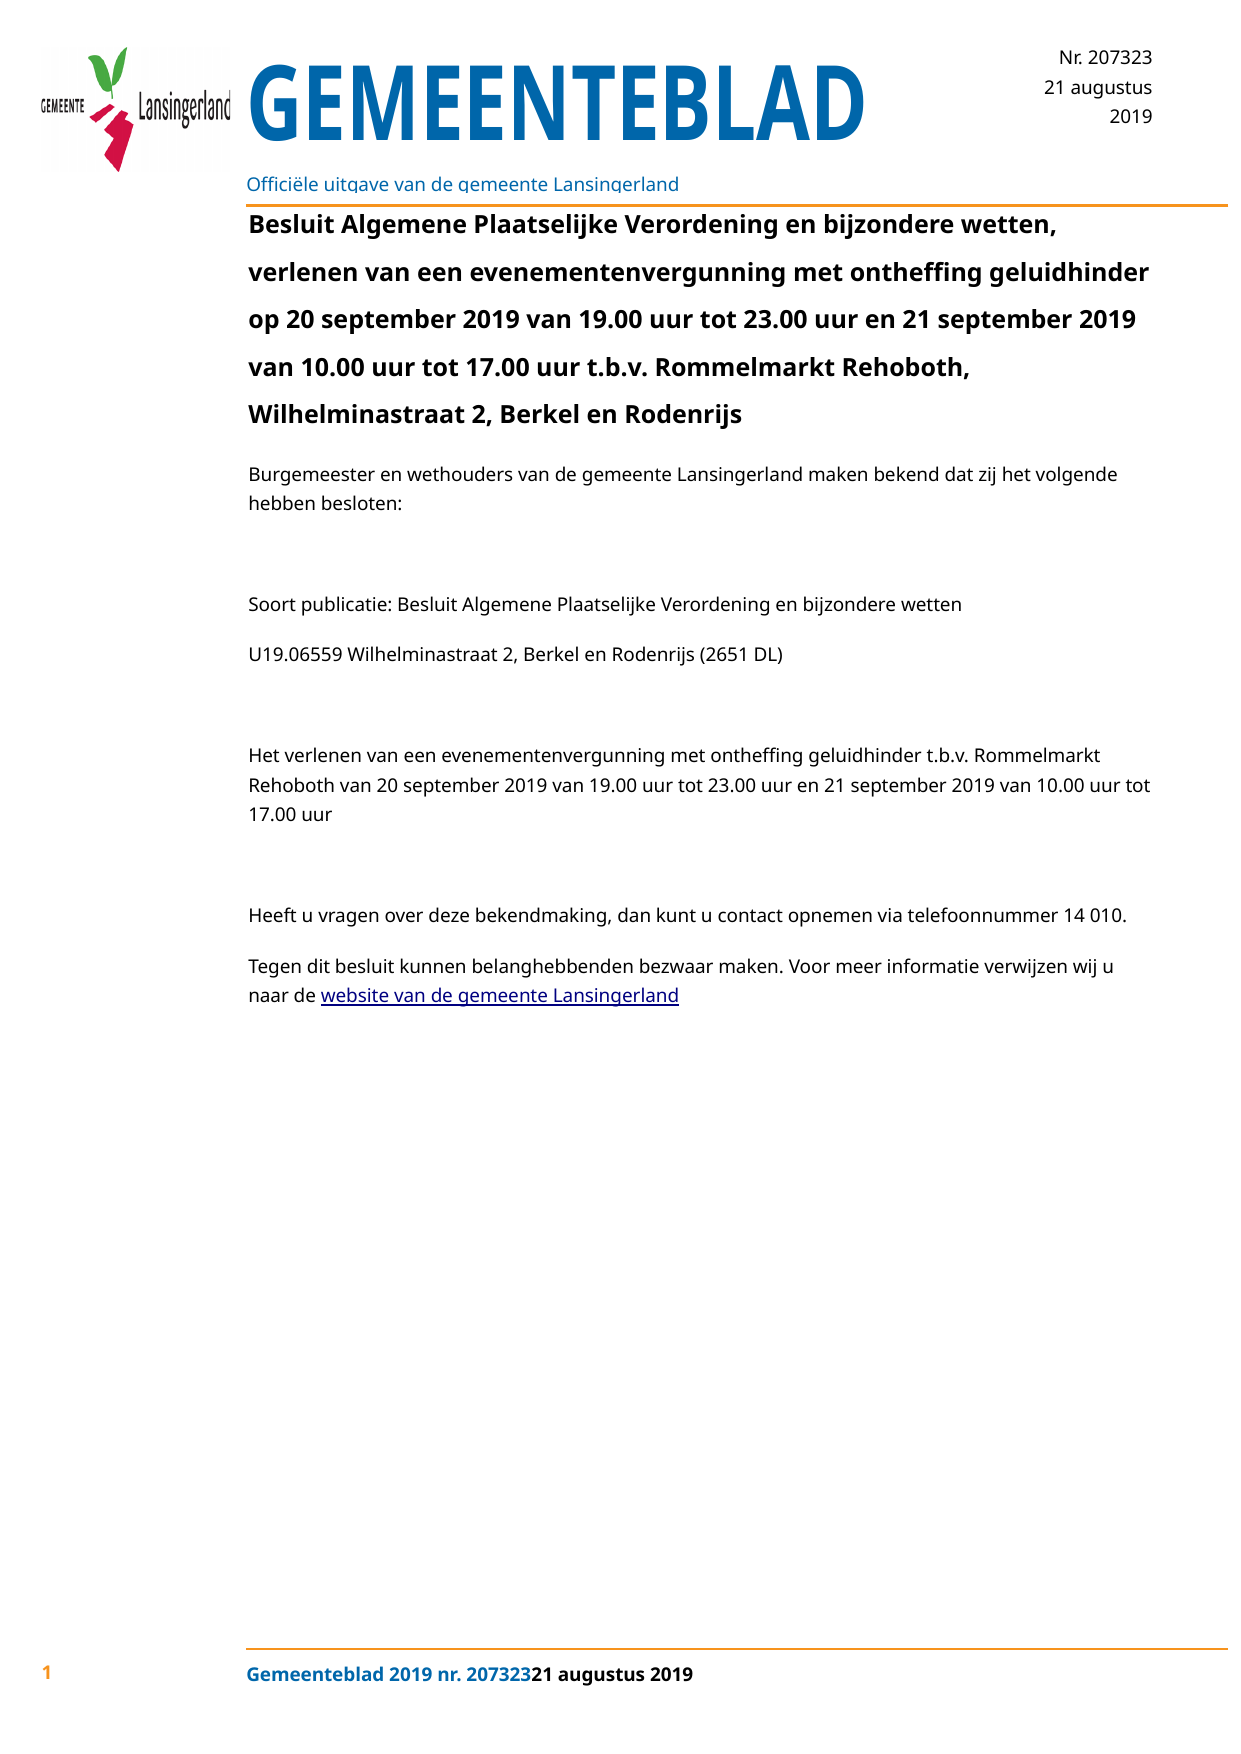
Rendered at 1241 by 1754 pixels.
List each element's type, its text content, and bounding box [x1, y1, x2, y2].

text Heeft u vragen over deze bekendmaking, dan kunt u contact opnemen via telefoonnummer 14 010. [248, 902, 1152, 928]
text Besluit Algemene Plaatselijke Verordening en bijzondere wetten, verlenen van een evenementenvergunning met ontheffing geluidhinder op 20 september 2019 van 19.00 uur tot 23.00 uur en 21 september 2019 van 10.00 uur tot 17.00 uur t.b.v. Rommelmarkt Rehoboth, Wilhelminastraat 2, Berkel en Rodenrijs [248, 207, 1152, 431]
text U19.06559 Wilhelminastraat 2, Berkel en Rodenrijs (2651 DL) [248, 642, 1152, 667]
picture [41, 47, 231, 172]
text Soort publicatie: Besluit Algemene Plaatselijke Verordening en bijzondere wetten [248, 591, 1152, 617]
text Het verlenen van een evenementenvergunning met ontheffing geluidhinder t.b.v. Rommelmarkt Rehoboth van 20 september 2019 van 19.00 uur tot 23.00 uur en 21 september 2019 van 10.00 uur tot 17.00 uur [248, 742, 1152, 827]
text Tegen dit besluit kunnen belanghebbenden bezwaar maken. Voor meer informatie verwijzen wij u naar de website van de gemeente Lansingerland [248, 953, 1152, 1008]
text Burgemeester en wethouders van de gemeente Lansingerland maken bekend dat zij het volgende hebben besloten: [248, 461, 1152, 516]
